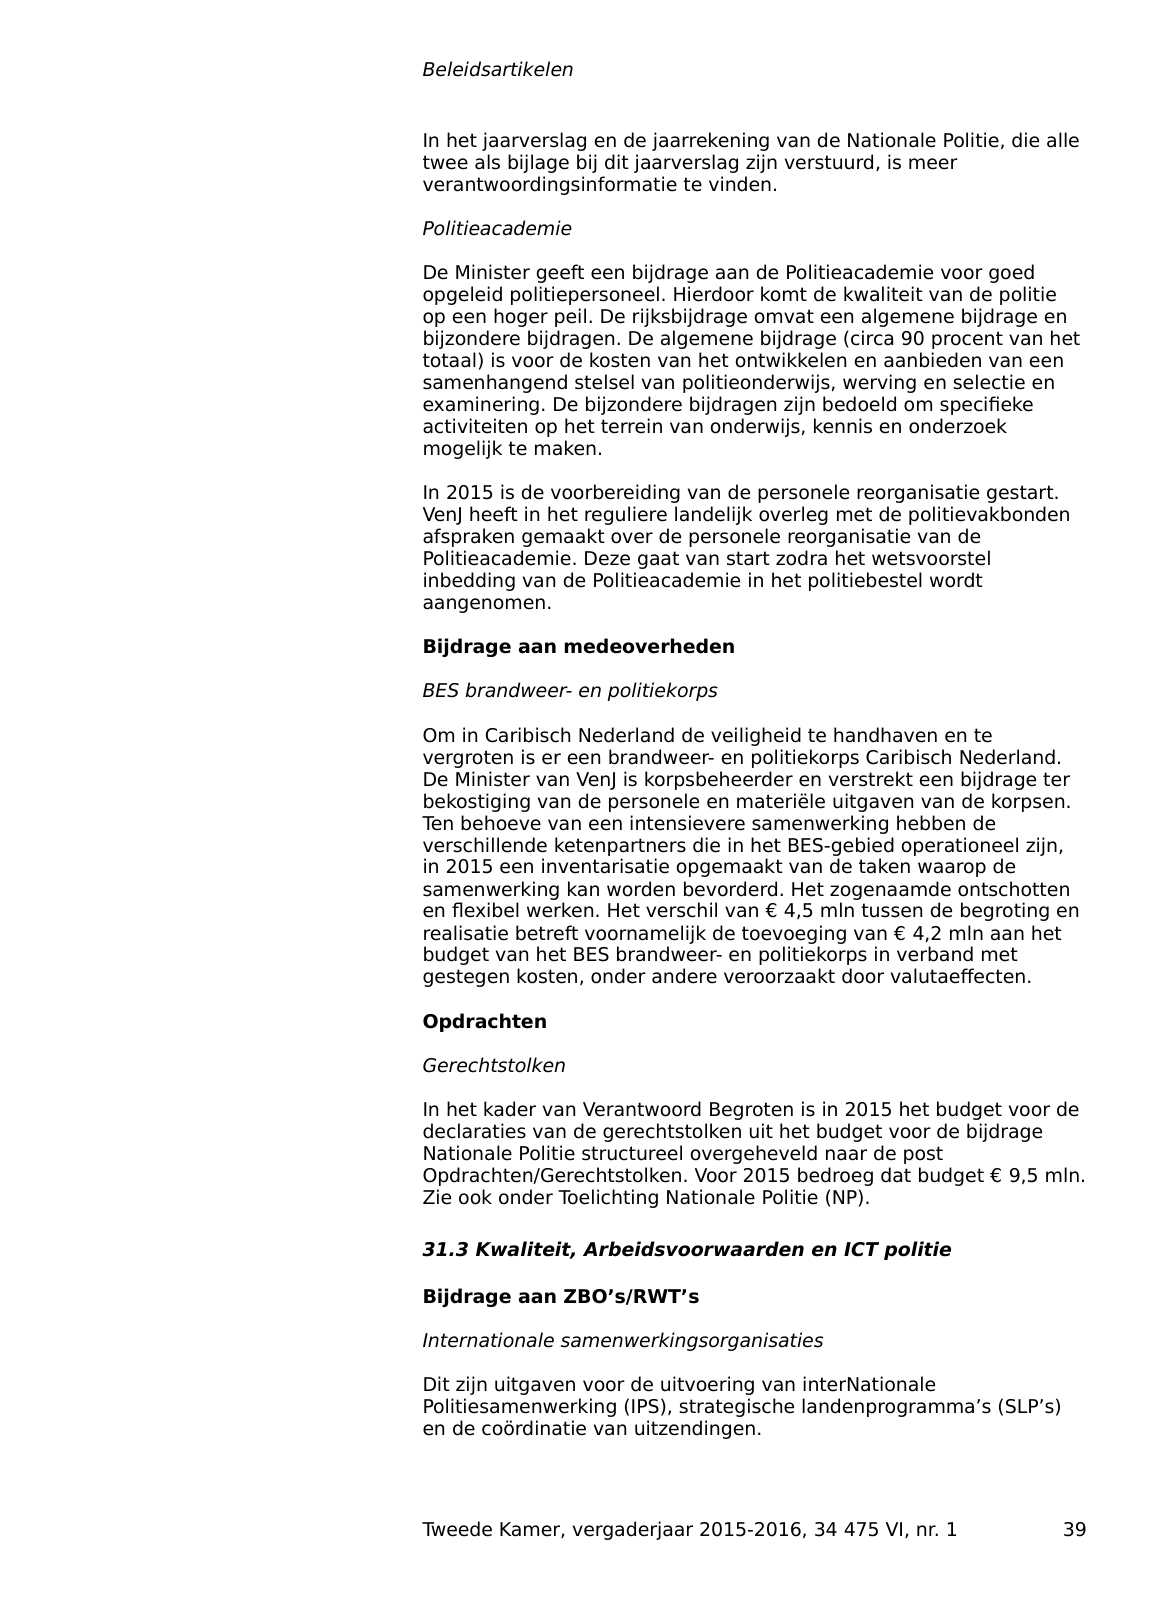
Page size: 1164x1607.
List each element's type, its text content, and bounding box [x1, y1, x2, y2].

subtitle Politieacademie [422, 218, 1087, 240]
subtitle Bijdrage aan ZBO’s/RWT’s [422, 1286, 1087, 1308]
text In het jaarverslag en de jaarrekening van de Nationale Politie, die alle twee als bijlage bij dit jaarverslag zijn verstuurd, is meer verantwoordingsinformatie te vinden. [422, 130, 1087, 196]
text Dit zijn uitgaven voor de uitvoering van interNationale Politiesamenwerking (IPS), strategische landenprogramma’s (SLP’s) en de coördinatie van uitzendingen. [422, 1374, 1087, 1440]
text De Minister geeft een bijdrage aan de Politieacademie voor goed opgeleid politiepersoneel. Hierdoor komt de kwaliteit van de politie op een hoger peil. De rijksbijdrage omvat een algemene bijdrage en bijzondere bijdragen. De algemene bijdrage (circa 90 procent van het totaal) is voor de kosten van het ontwikkelen en aanbieden van een samenhangend stelsel van politieonderwijs, werving en selectie en examinering. De bijzondere bijdragen zijn bedoeld om specifieke activiteiten op het terrein van onderwijs, kennis en onderzoek mogelijk te maken. [422, 262, 1087, 460]
subtitle Internationale samenwerkingsorganisaties [422, 1330, 1087, 1352]
subtitle Bijdrage aan medeoverheden [422, 636, 1087, 658]
subtitle BES brandweer- en politiekorps [422, 680, 1087, 702]
subtitle Gerechtstolken [422, 1055, 1087, 1077]
text Om in Caribisch Nederland de veiligheid te handhaven en te vergroten is er een brandweer- en politiekorps Caribisch Nederland. De Minister van VenJ is korpsbeheerder en verstrekt een bijdrage ter bekostiging van de personele en materiële uitgaven van de korpsen. Ten behoeve van een intensievere samenwerking hebben de verschillende ketenpartners die in het BES-gebied operationeel zijn, in 2015 een inventarisatie opgemaakt van de taken waarop de samenwerking kan worden bevorderd. Het zogenaamde ontschotten en flexibel werken. Het verschil van € 4,5 mln tussen de begroting en realisatie betreft voornamelijk de toevoeging van € 4,2 mln aan het budget van het BES brandweer- en politiekorps in verband met gestegen kosten, onder andere veroorzaakt door valutaeffecten. [422, 724, 1087, 988]
subtitle Opdrachten [422, 1011, 1087, 1032]
text In het kader van Verantwoord Begroten is in 2015 het budget voor de declaraties van de gerechtstolken uit het budget voor de bijdrage Nationale Politie structureel overgeheveld naar de post Opdrachten/Gerechtstolken. Voor 2015 bedroeg dat budget € 9,5 mln. Zie ook onder Toelichting Nationale Politie (NP). [422, 1099, 1087, 1209]
text In 2015 is de voorbereiding van de personele reorganisatie gestart. VenJ heeft in het reguliere landelijk overleg met de politievakbonden afspraken gemaakt over de personele reorganisatie van de Politieacademie. Deze gaat van start zodra het wetsvoorstel inbedding van de Politieacademie in het politiebestel wordt aangenomen. [422, 482, 1087, 614]
subtitle 31.3 Kwaliteit, Arbeidsvoorwaarden en ICT politie [422, 1239, 1087, 1261]
